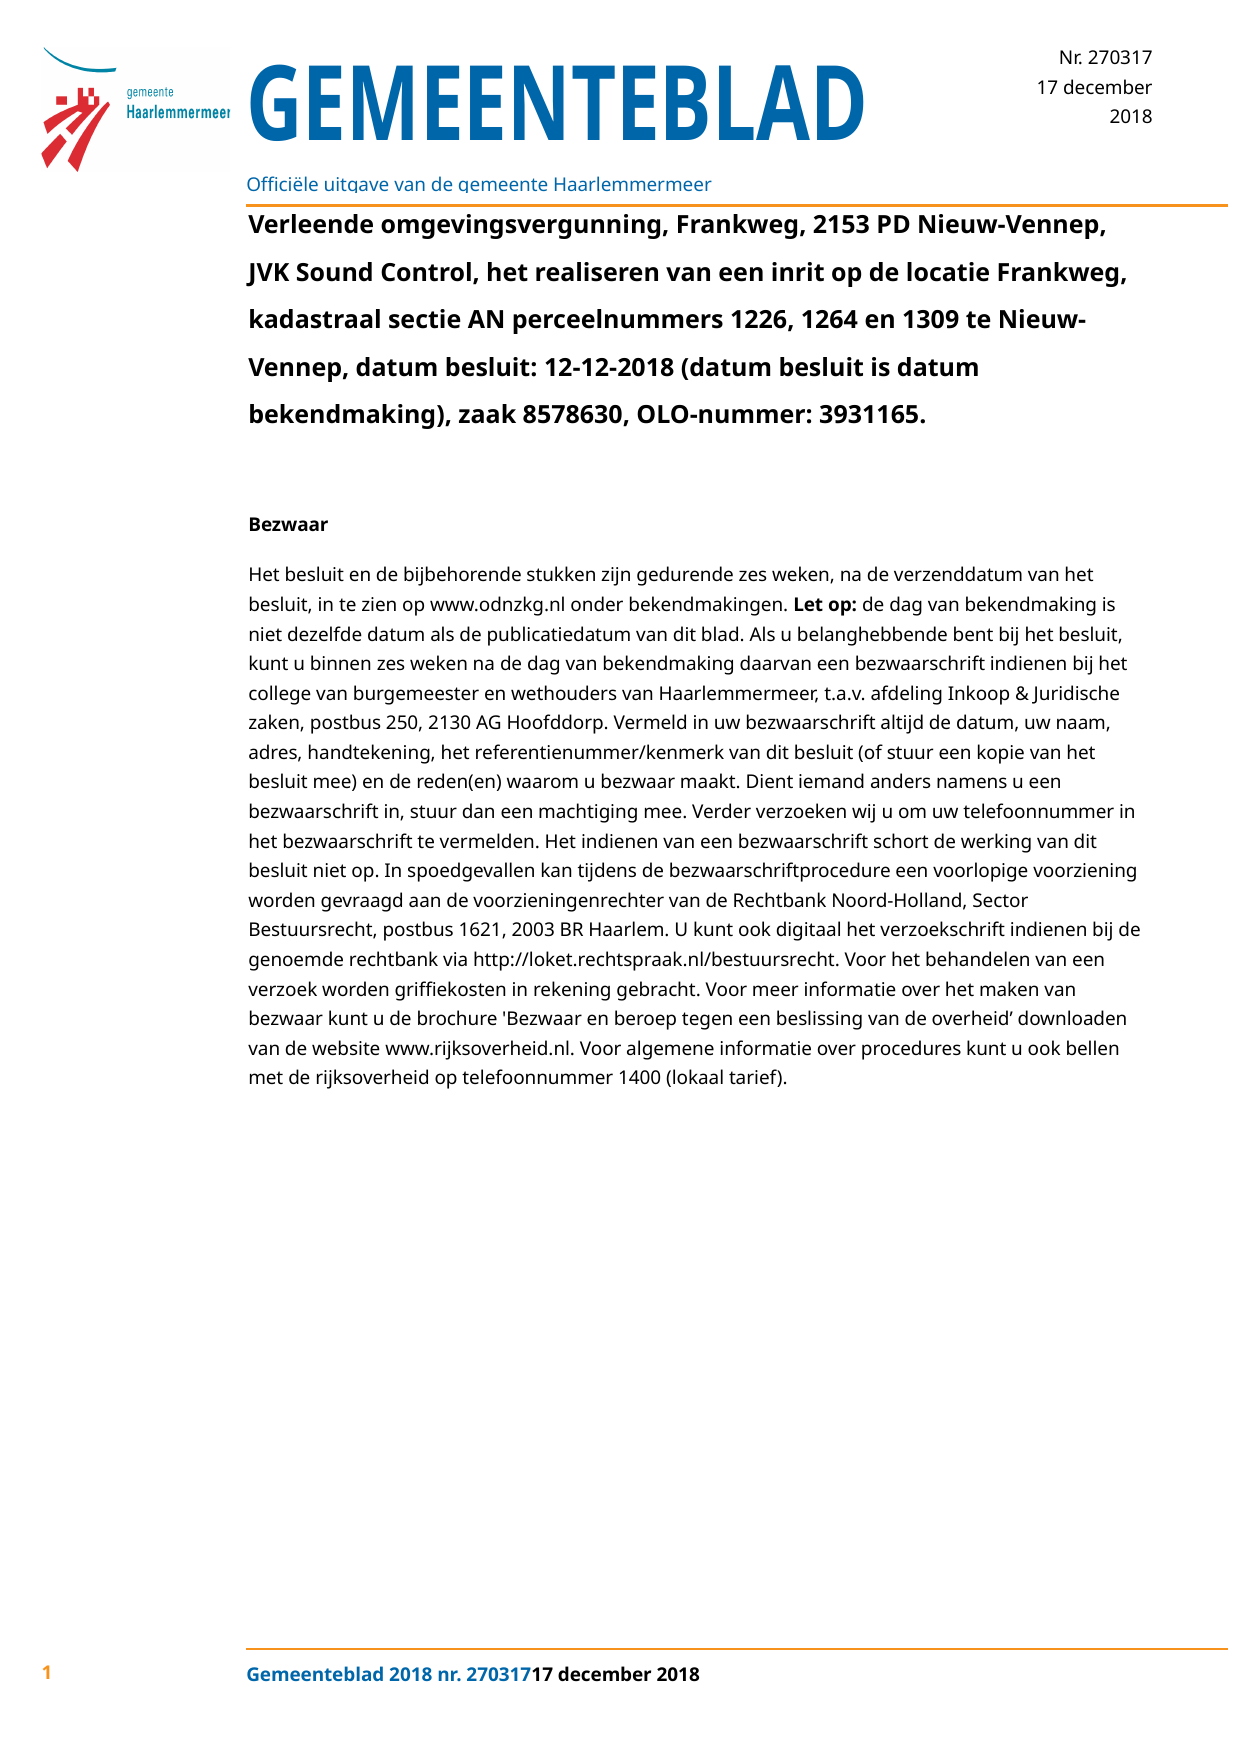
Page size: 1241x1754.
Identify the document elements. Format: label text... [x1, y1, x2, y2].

picture [41, 47, 231, 172]
text Verleende omgevingsvergunning, Frankweg, 2153 PD Nieuw-Vennep, JVK Sound Control, het realiseren van een inrit op de locatie Frankweg, kadastraal sectie AN perceelnummers 1226, 1264 en 1309 te Nieuw-Vennep, datum besluit: 12-12-2018 (datum besluit is datum bekendmaking), zaak 8578630, OLO-nummer: 3931165. [248, 207, 1152, 431]
text Bezwaar [248, 511, 1152, 537]
text Het besluit en de bijbehorende stukken zijn gedurende zes weken, na de verzenddatum van het besluit, in te zien op www.odnzkg.nl onder bekendmakingen. Let op: de dag van bekendmaking is niet dezelfde datum als de publicatiedatum van dit blad. Als u belanghebbende bent bij het besluit, kunt u binnen zes weken na de dag van bekendmaking daarvan een bezwaarschrift indienen bij het college van burgemeester en wethouders van Haarlemmermeer, t.a.v. afdeling Inkoop & Juridische zaken, postbus 250, 2130 AG Hoofddorp. Vermeld in uw bezwaarschrift altijd de datum, uw naam, adres, handtekening, het referentienummer/kenmerk van dit besluit (of stuur een kopie van het besluit mee) en de reden(en) waarom u bezwaar maakt. Dient iemand anders namens u een bezwaarschrift in, stuur dan een machtiging mee. Verder verzoeken wij u om uw telefoonnummer in het bezwaarschrift te vermelden. Het indienen van een bezwaarschrift schort de werking van dit besluit niet op. In spoedgevallen kan tijdens de bezwaarschriftprocedure een voorlopige voorziening worden gevraagd aan de voorzieningenrechter van de Rechtbank Noord-Holland, Sector Bestuursrecht, postbus 1621, 2003 BR Haarlem. U kunt ook digitaal het verzoekschrift indienen bij de genoemde rechtbank via http://loket.rechtspraak.nl/bestuursrecht. Voor het behandelen van een verzoek worden griffiekosten in rekening gebracht. Voor meer informatie over het maken van bezwaar kunt u de brochure 'Bezwaar en beroep tegen een beslissing van de overheid’ downloaden van de website www.rijksoverheid.nl. Voor algemene informatie over procedures kunt u ook bellen met de rijksoverheid op telefoonnummer 1400 (lokaal tarief). [248, 562, 1152, 1090]
